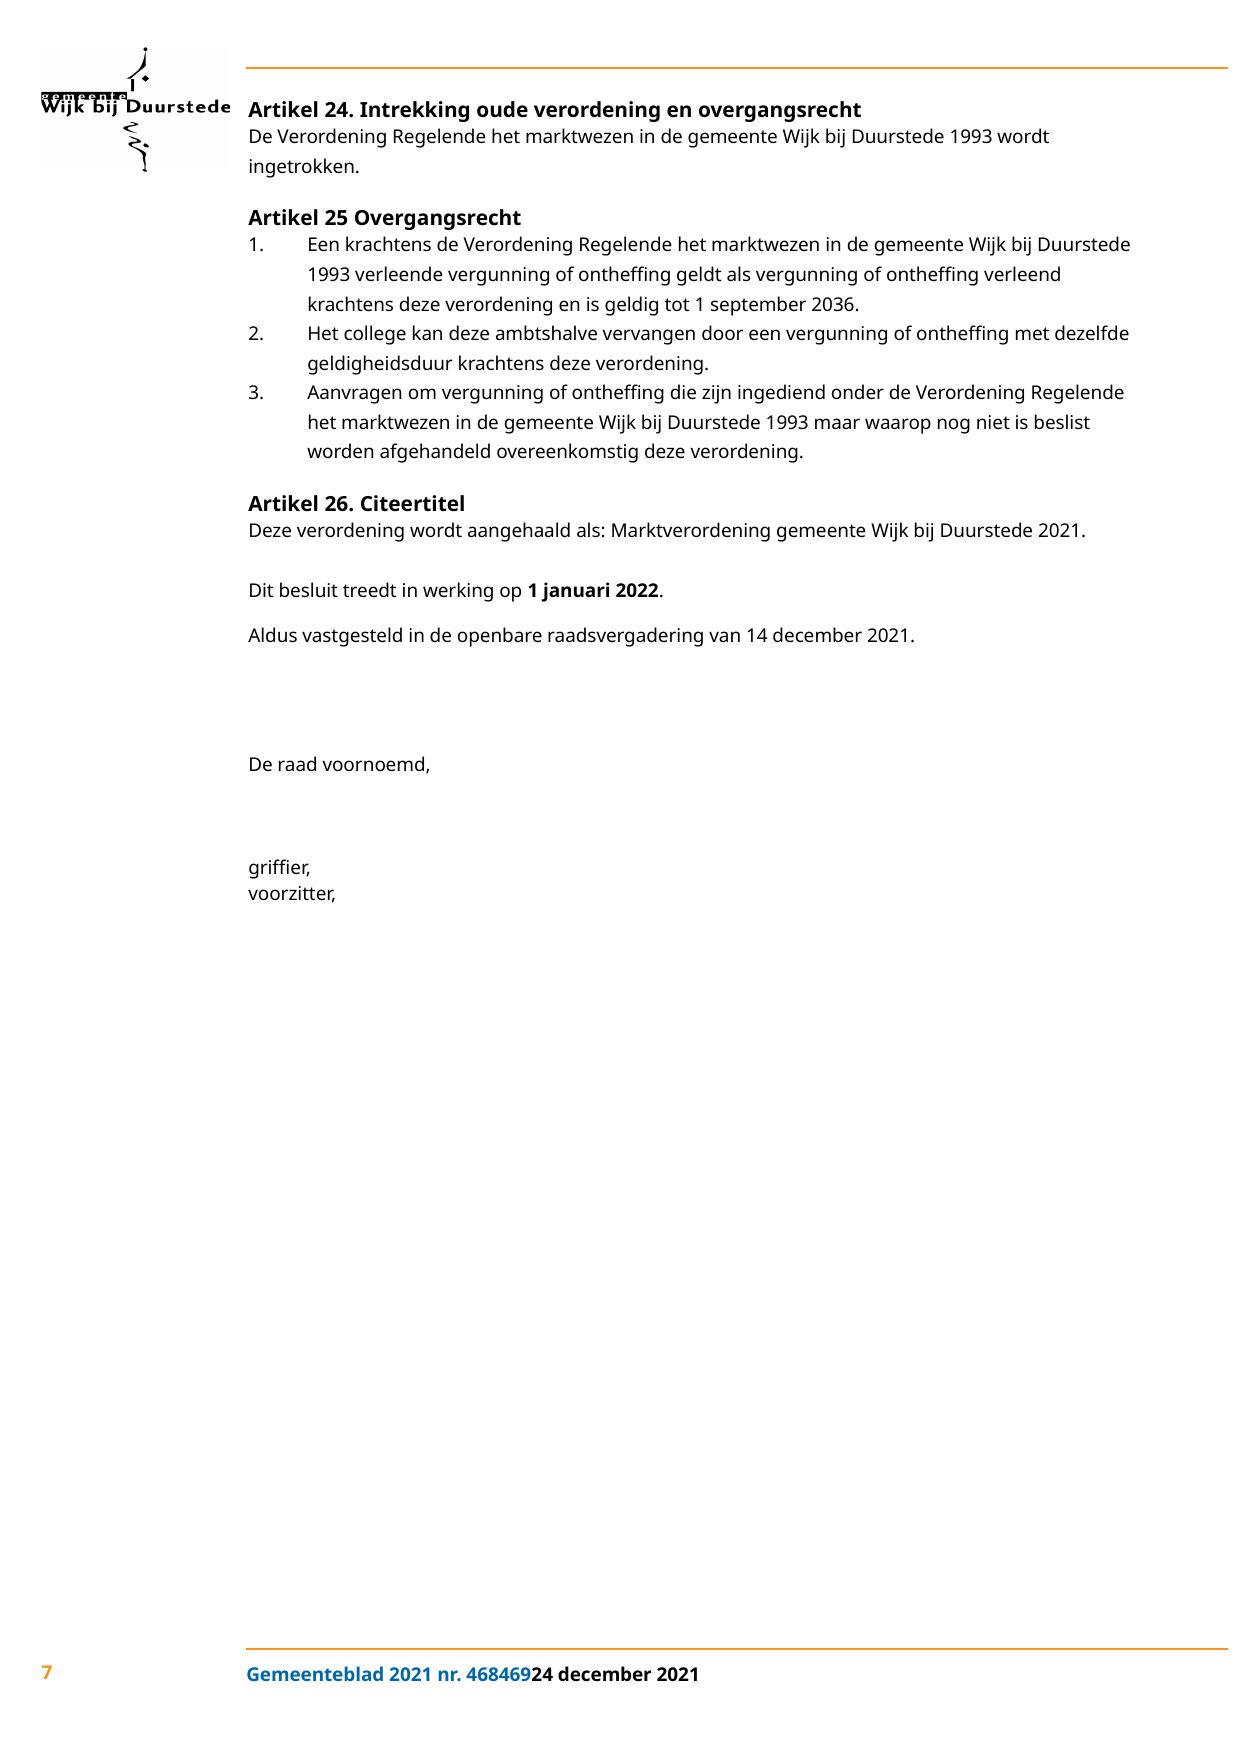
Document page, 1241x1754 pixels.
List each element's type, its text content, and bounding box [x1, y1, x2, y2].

text Dit besluit treedt in werking op 1 januari 2022. [248, 577, 1152, 602]
text Aldus vastgesteld in de openbare raadsvergadering van 14 december 2021. [248, 622, 1152, 648]
list Een krachtens de Verordening Regelende het marktwezen in de gemeente Wijk bij Duurstede 1993 verleende vergunning of ontheffing geldt als vergunning of ontheffing verleend krachtens deze verordening en is geldig tot 1 september 2036. [248, 232, 1152, 317]
list Het college kan deze ambtshalve vervangen door een vergunning of ontheffing met dezelfde geldigheidsduur krachtens deze verordening. [248, 320, 1152, 376]
text De Verordening Regelende het marktwezen in de gemeente Wijk bij Duurstede 1993 wordt ingetrokken. [248, 123, 1152, 178]
list Aanvragen om vergunning of ontheffing die zijn ingediend onder de Verordening Regelende het marktwezen in de gemeente Wijk bij Duurstede 1993 maar waarop nog niet is beslist worden afgehandeld overeenkomstig deze verordening. [248, 379, 1152, 464]
picture [41, 47, 231, 172]
text Deze verordening wordt aangehaald als: Marktverordening gemeente Wijk bij Duurstede 2021. [248, 518, 1152, 543]
text Artikel 26. Citeertitel [248, 489, 1152, 518]
text De raad voornoemd, [248, 751, 1152, 777]
text Artikel 24. Intrekking oude verordening en overgangsrecht [248, 95, 1152, 123]
text griffier, [248, 854, 1152, 880]
text Artikel 25 Overgangsrecht [248, 203, 1152, 232]
text voorzitter, [248, 880, 1152, 905]
